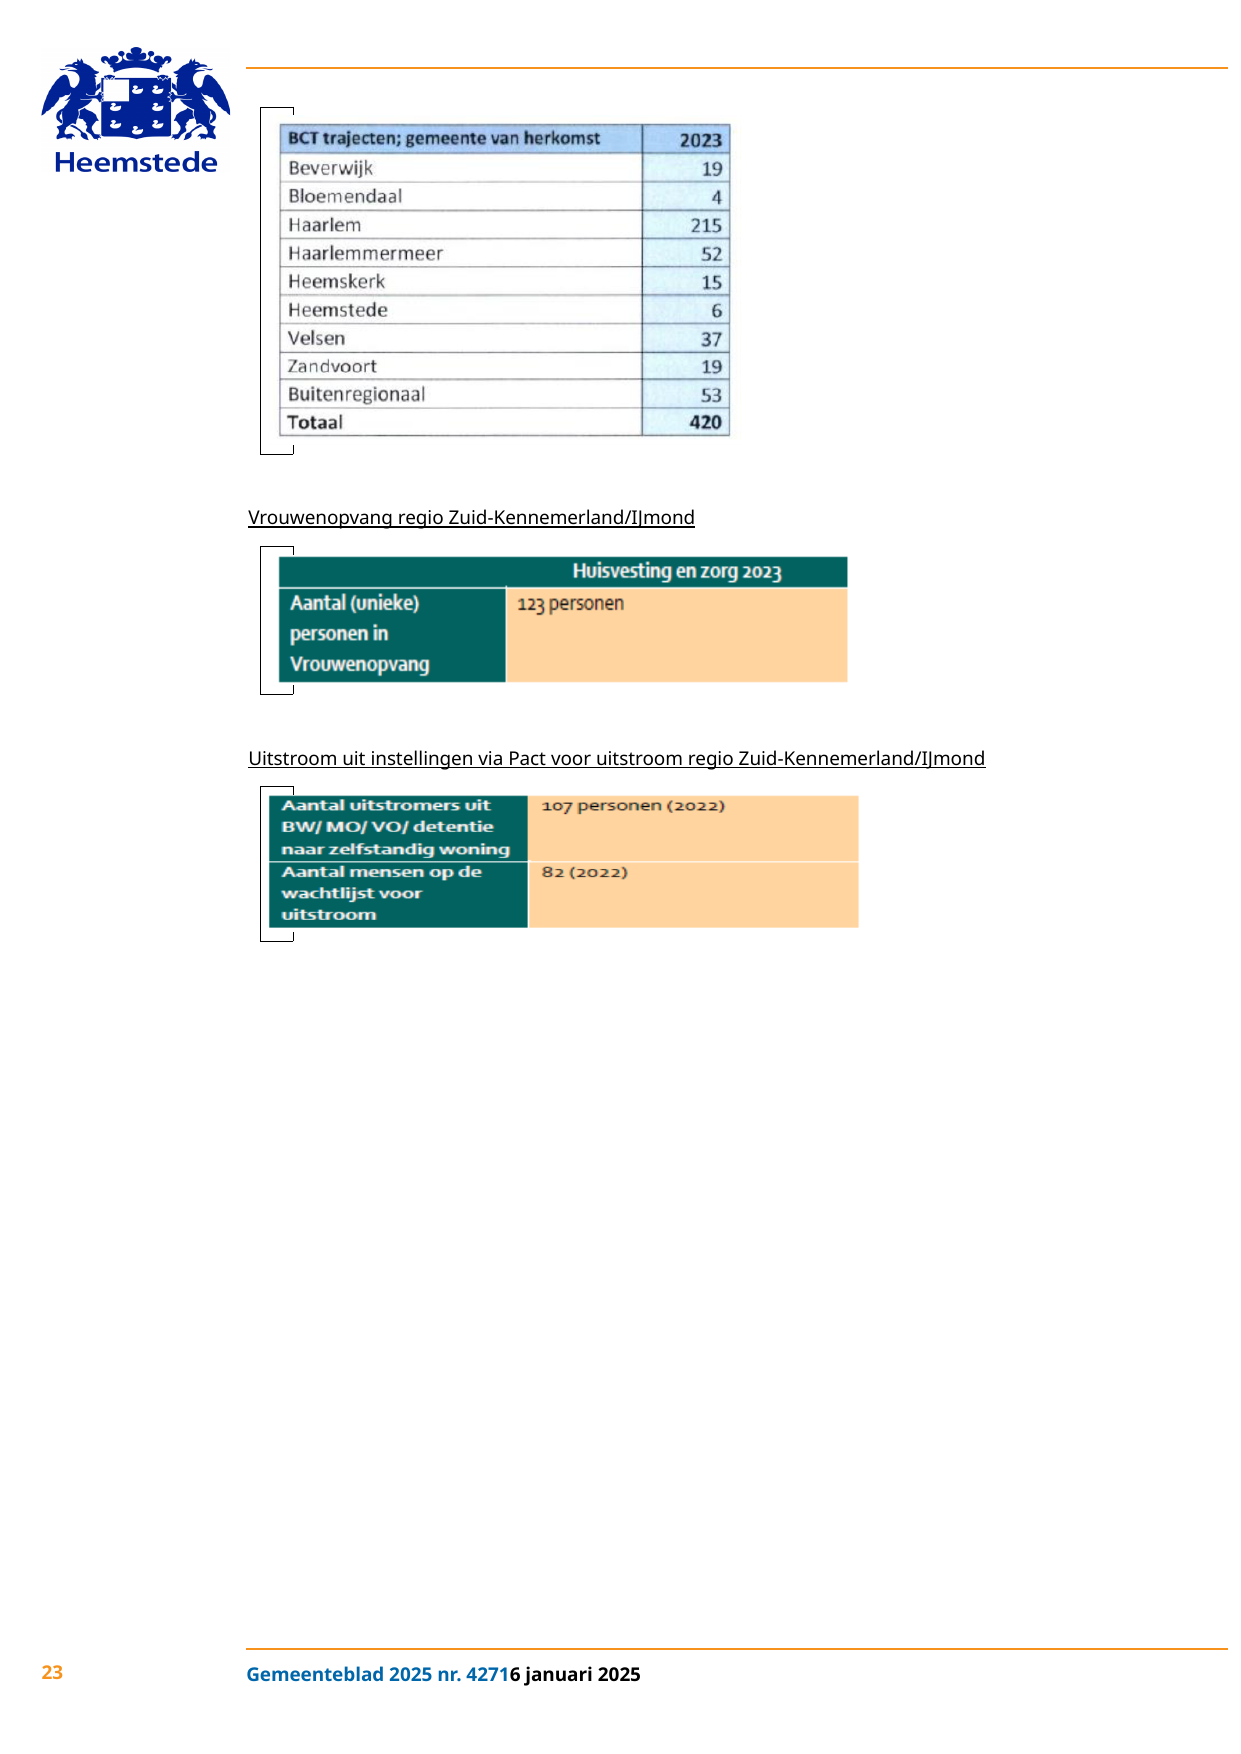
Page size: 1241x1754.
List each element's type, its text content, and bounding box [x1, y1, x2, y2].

text Uitstroom uit instellingen via Pact voor uitstroom regio Zuid-Kennemerland/IJmond [248, 745, 1152, 770]
picture [268, 555, 860, 685]
picture [268, 115, 742, 445]
picture [268, 795, 860, 932]
text Vrouwenopvang regio Zuid-Kennemerland/IJmond [248, 504, 1152, 530]
picture [41, 47, 231, 172]
